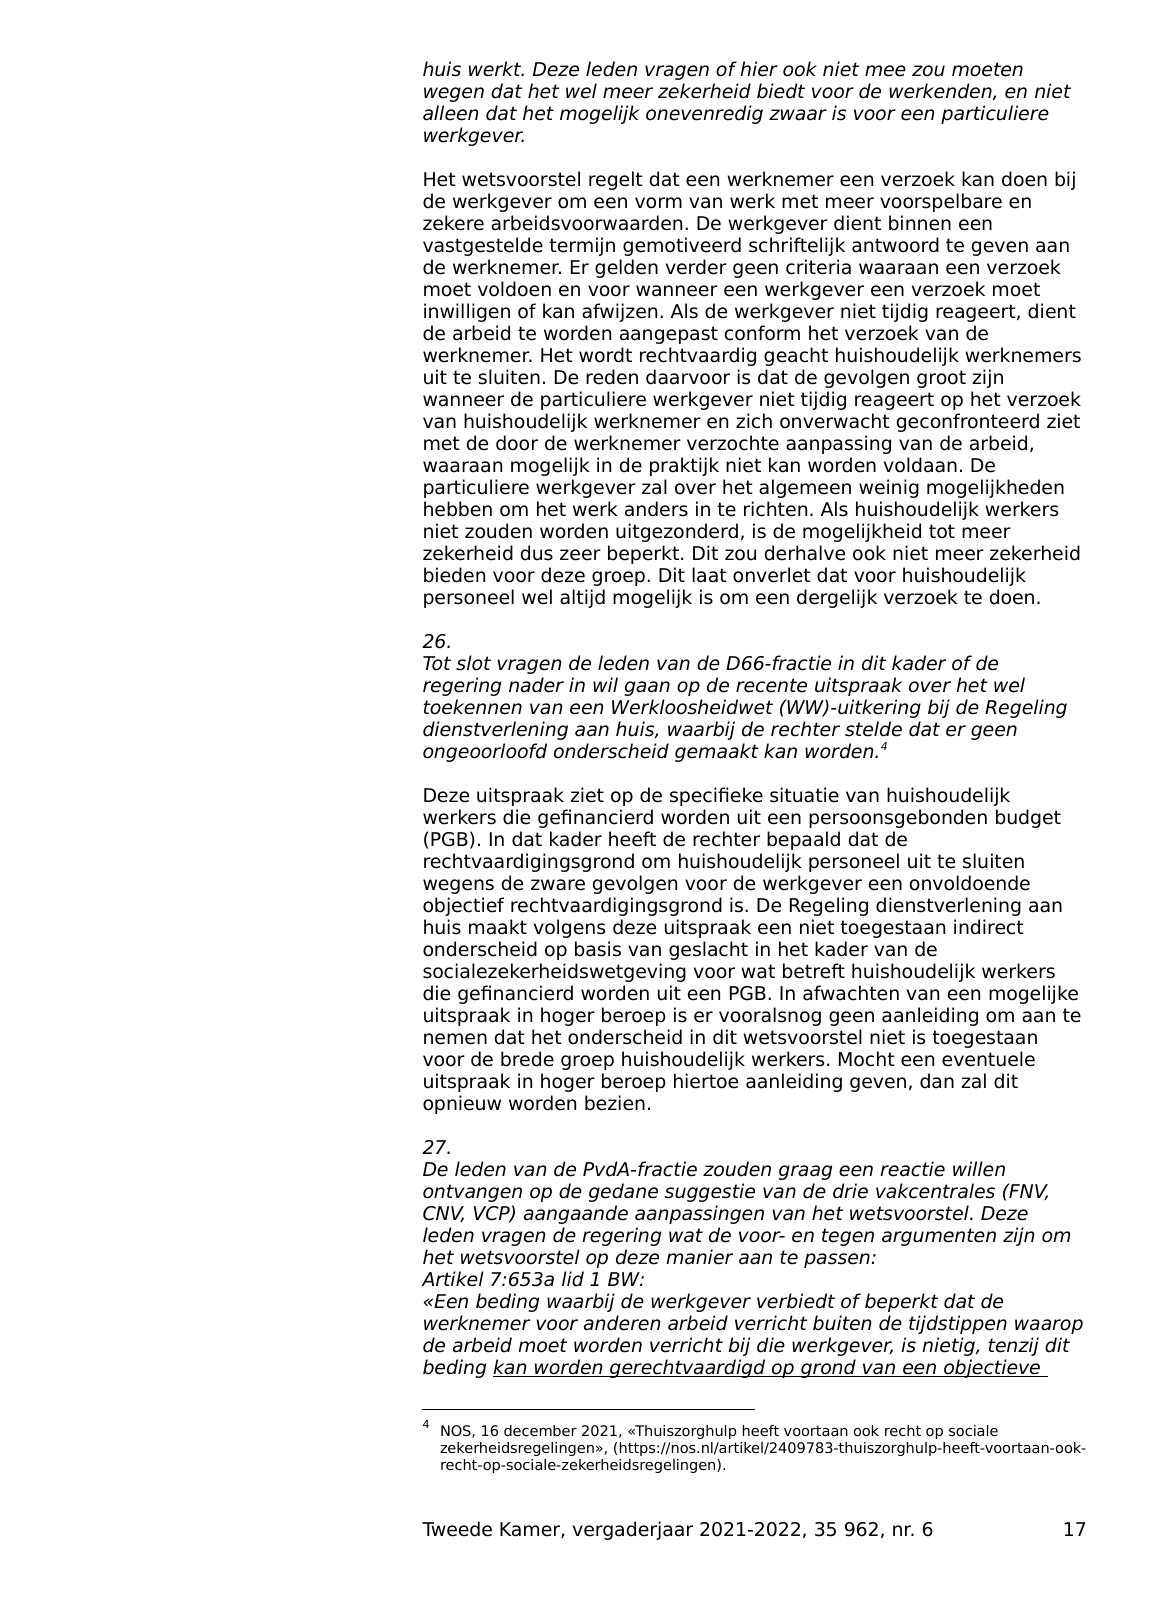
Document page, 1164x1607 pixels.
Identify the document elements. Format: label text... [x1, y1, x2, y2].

text De leden van de PvdA-fractie zouden graag een reactie willen ontvangen op de gedane suggestie van de drie vakcentrales (FNV, CNV, VCP) aangaande aanpassingen van het wetsvoorstel. Deze leden vragen de regering wat de voor- en tegen argumenten zijn om het wetsvoorstel op deze manier aan te passen: [422, 1159, 1087, 1269]
text NOS, 16 december 2021, «Thuiszorghulp heeft voortaan ook recht op sociale zekerheidsregelingen», (https://nos.nl/artikel/2409783-thuiszorghulp-heeft-voortaan-ook-recht-op-sociale-zekerheidsregelingen). [422, 1418, 1087, 1474]
text «Een beding waarbij de werkgever verbiedt of beperkt dat de werknemer voor anderen arbeid verricht buiten de tijdstippen waarop de arbeid moet worden verricht bij die werkgever, is nietig, tenzij dit beding kan worden gerechtvaardigd op grond van een objectieve [422, 1291, 1087, 1379]
text Tot slot vragen de leden van de D66-fractie in dit kader of de regering nader in wil gaan op de recente uitspraak over het wel toekennen van een Werkloosheidwet (WW)-uitkering bij de Regeling dienstverlening aan huis, waarbij de rechter stelde dat er geen ongeoorloofd onderscheid gemaakt kan worden. [422, 653, 1087, 763]
text huis werkt. Deze leden vragen of hier ook niet mee zou moeten wegen dat het wel meer zekerheid biedt voor de werkenden, en niet alleen dat het mogelijk onevenredig zwaar is voor een particuliere werkgever. [422, 59, 1087, 147]
text Artikel 7:653a lid 1 BW: [422, 1269, 1087, 1291]
text 27. [422, 1137, 1087, 1159]
text Het wetsvoorstel regelt dat een werknemer een verzoek kan doen bij de werkgever om een vorm van werk met meer voorspelbare en zekere arbeidsvoorwaarden. De werkgever dient binnen een vastgestelde termijn gemotiveerd schriftelijk antwoord te geven aan de werknemer. Er gelden verder geen criteria waaraan een verzoek moet voldoen en voor wanneer een werkgever een verzoek moet inwilligen of kan afwijzen. Als de werkgever niet tijdig reageert, dient de arbeid te worden aangepast conform het verzoek van de werknemer. Het wordt rechtvaardig geacht huishoudelijk werknemers uit te sluiten. De reden daarvoor is dat de gevolgen groot zijn wanneer de particuliere werkgever niet tijdig reageert op het verzoek van huishoudelijk werknemer en zich onverwacht geconfronteerd ziet met de door de werknemer verzochte aanpassing van de arbeid, waaraan mogelijk in de praktijk niet kan worden voldaan. De particuliere werkgever zal over het algemeen weinig mogelijkheden hebben om het werk anders in te richten. Als huishoudelijk werkers niet zouden worden uitgezonderd, is de mogelijkheid tot meer zekerheid dus zeer beperkt. Dit zou derhalve ook niet meer zekerheid bieden voor deze groep. Dit laat onverlet dat voor huishoudelijk personeel wel altijd mogelijk is om een dergelijk verzoek te doen. [422, 169, 1087, 609]
text Deze uitspraak ziet op de specifieke situatie van huishoudelijk werkers die gefinancierd worden uit een persoonsgebonden budget (PGB). In dat kader heeft de rechter bepaald dat de rechtvaardigingsgrond om huishoudelijk personeel uit te sluiten wegens de zware gevolgen voor de werkgever een onvoldoende objectief rechtvaardigingsgrond is. De Regeling dienstverlening aan huis maakt volgens deze uitspraak een niet toegestaan indirect onderscheid op basis van geslacht in het kader van de socialezekerheidswetgeving voor wat betreft huishoudelijk werkers die gefinancierd worden uit een PGB. In afwachten van een mogelijke uitspraak in hoger beroep is er vooralsnog geen aanleiding om aan te nemen dat het onderscheid in dit wetsvoorstel niet is toegestaan voor de brede groep huishoudelijk werkers. Mocht een eventuele uitspraak in hoger beroep hiertoe aanleiding geven, dan zal dit opnieuw worden bezien. [422, 785, 1087, 1115]
text 26. [422, 631, 1087, 653]
